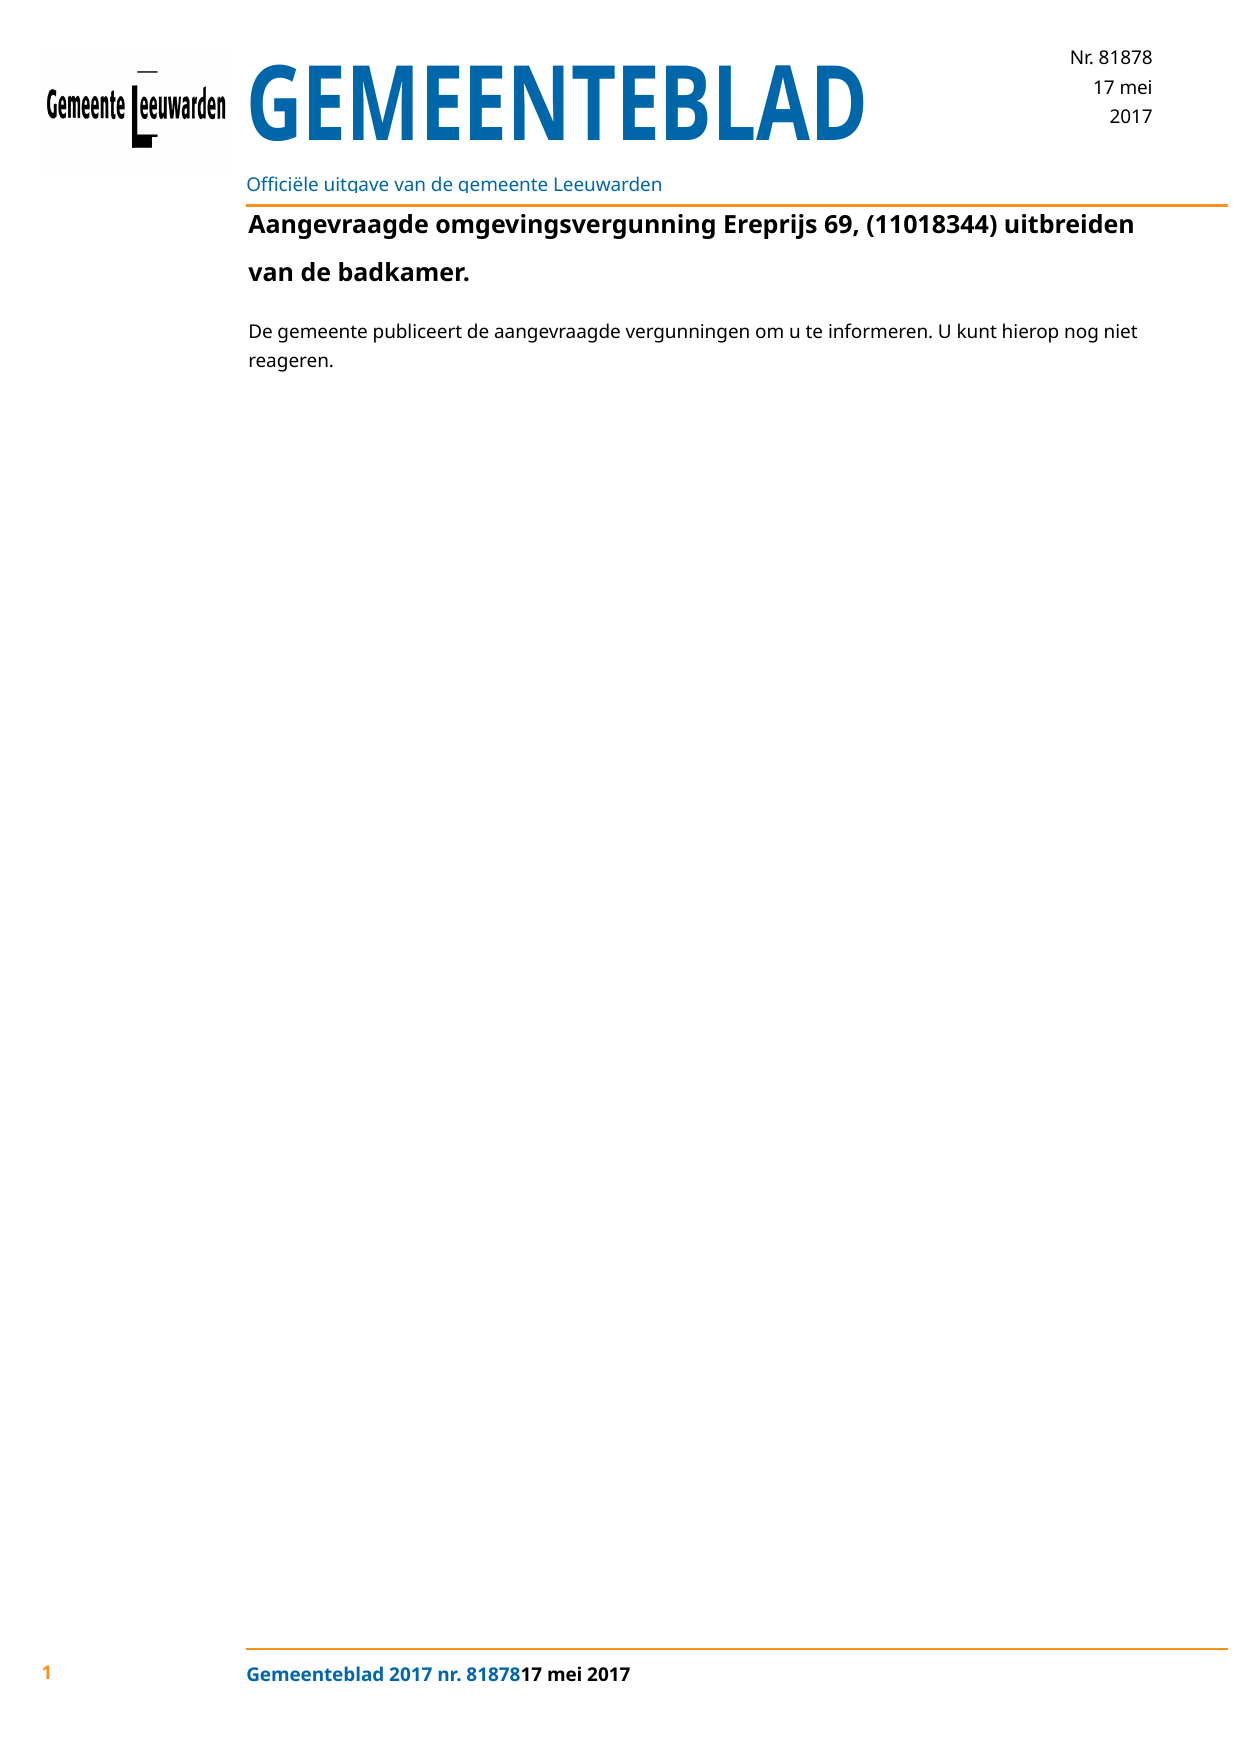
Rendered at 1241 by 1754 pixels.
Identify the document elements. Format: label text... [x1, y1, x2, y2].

text De gemeente publiceert de aangevraagde vergunningen om u te informeren. U kunt hierop nog niet reageren. [248, 318, 1152, 373]
picture [41, 47, 231, 172]
text Aangevraagde omgevingsvergunning Ereprijs 69, (11018344) uitbreiden van de badkamer. [248, 207, 1152, 288]
